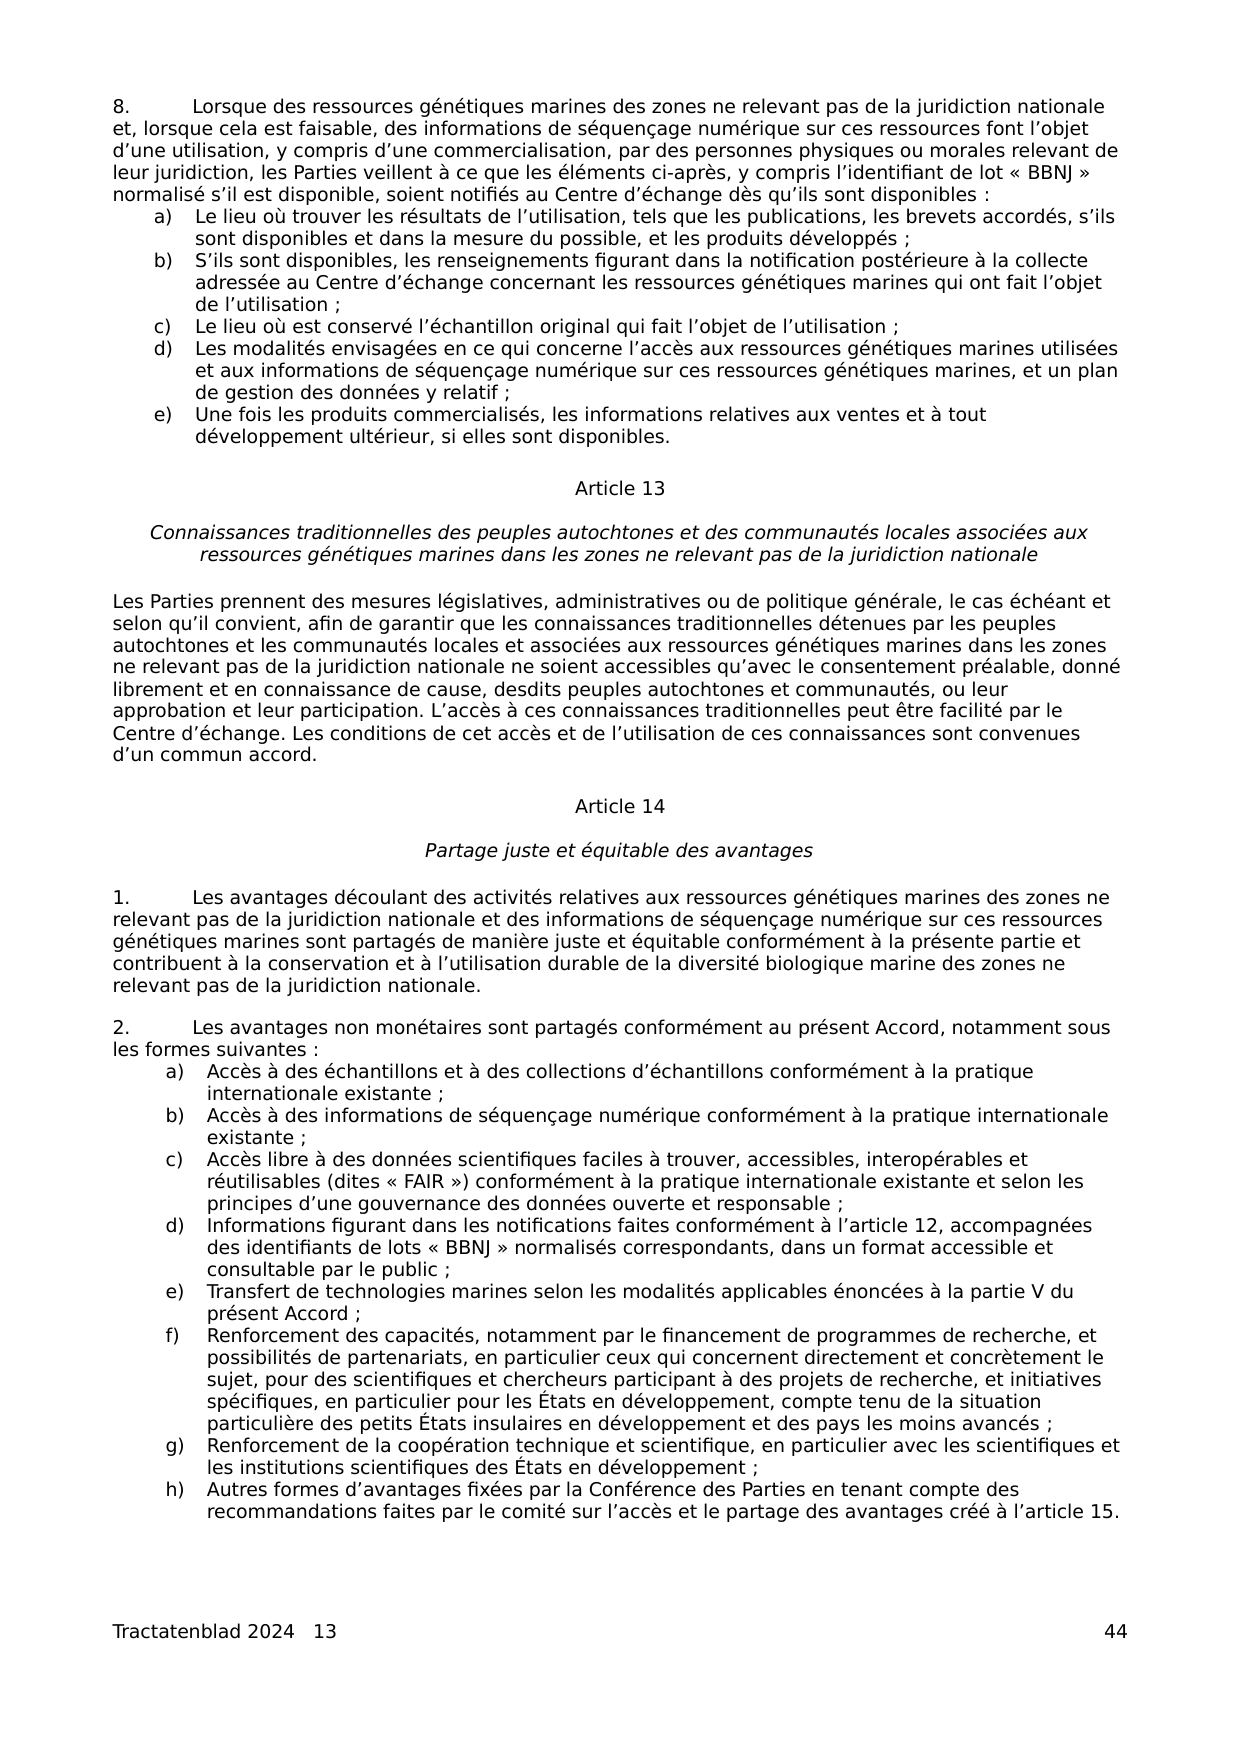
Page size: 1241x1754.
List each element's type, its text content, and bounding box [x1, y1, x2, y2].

text c) Accès libre à des données scientifiques faciles à trouver, accessibles, interopérables et réutilisables (dites « FAIR ») conformément à la pratique internationale existante et selon les principes d’une gouvernance des données ouverte et responsable ; [165, 1149, 1128, 1215]
text 1. Les avantages découlant des activités relatives aux ressources génétiques marines des zones ne relevant pas de la juridiction nationale et des informations de séquençage numérique sur ces ressources génétiques marines sont partagés de manière juste et équitable conformément à la présente partie et contribuent à la conservation et à l’utilisation durable de la diversité biologique marine des zones ne relevant pas de la juridiction nationale. [112, 887, 1128, 997]
text c) Le lieu où est conservé l’échantillon original qui fait l’objet de l’utilisation ; [153, 316, 1128, 338]
text f) Renforcement des capacités, notamment par le financement de programmes de recherche, et possibilités de partenariats, en particulier ceux qui concernent directement et concrètement le sujet, pour des scientifiques et chercheurs participant à des projets de recherche, et initiatives spécifiques, en particulier pour les États en développement, compte tenu de la situation particulière des petits États insulaires en développement et des pays les moins avancés ; [165, 1325, 1128, 1435]
text 8. Lorsque des ressources génétiques marines des zones ne relevant pas de la juridiction nationale et, lorsque cela est faisable, des informations de séquençage numérique sur ces ressources font l’objet d’une utilisation, y compris d’une commercialisation, par des personnes physiques ou morales relevant de leur juridiction, les Parties veillent à ce que les éléments ci-après, y compris l’identifiant de lot « BBNJ » normalisé s’il est disponible, soient notifiés au Centre d’échange dès qu’ils sont disponibles : [112, 96, 1128, 206]
text d) Informations figurant dans les notifications faites conformément à l’article 12, accompagnées des identifiants de lots « BBNJ » normalisés correspondants, dans un format accessible et consultable par le public ; [165, 1215, 1128, 1281]
text b) S’ils sont disponibles, les renseignements figurant dans la notification postérieure à la collecte adressée au Centre d’échange concernant les ressources génétiques marines qui ont fait l’objet de l’utilisation ; [153, 250, 1128, 316]
text h) Autres formes d’avantages fixées par la Conférence des Parties en tenant compte des recommandations faites par le comité sur l’accès et le partage des avantages créé à l’article 15. [165, 1479, 1128, 1523]
text Les Parties prennent des mesures législatives, administratives ou de politique générale, le cas échéant et selon qu’il convient, afin de garantir que les connaissances traditionnelles détenues par les peuples autochtones et les communautés locales et associées aux ressources génétiques marines dans les zones ne relevant pas de la juridiction nationale ne soient accessibles qu’avec le consentement préalable, donné librement et en connaissance de cause, desdits peuples autochtones et communautés, ou leur approbation et leur participation. L’accès à ces connaissances traditionnelles peut être facilité par le Centre d’échange. Les conditions de cet accès et de l’utilisation de ces connaissances sont convenues d’un commun accord. [112, 591, 1128, 766]
text a) Le lieu où trouver les résultats de l’utilisation, tels que les publications, les brevets accordés, s’ils sont disponibles et dans la mesure du possible, et les produits développés ; [153, 206, 1128, 250]
text d) Les modalités envisagées en ce qui concerne l’accès aux ressources génétiques marines utilisées et aux informations de séquençage numérique sur ces ressources génétiques marines, et un plan de gestion des données y relatif ; [153, 338, 1128, 404]
subtitle Article 13 Connaissances traditionnelles des peuples autochtones et des communautés locales associées aux ressources génétiques marines dans les zones ne relevant pas de la juridiction nationale [112, 478, 1128, 566]
text 2. Les avantages non monétaires sont partagés conformément au présent Accord, notamment sous les formes suivantes : [112, 1017, 1128, 1061]
subtitle Article 14 Partage juste et équitable des avantages [112, 796, 1128, 862]
text g) Renforcement de la coopération technique et scientifique, en particulier avec les scientifiques et les institutions scientifiques des États en développement ; [165, 1435, 1128, 1479]
text e) Une fois les produits commercialisés, les informations relatives aux ventes et à tout développement ultérieur, si elles sont disponibles. [153, 404, 1128, 448]
text e) Transfert de technologies marines selon les modalités applicables énoncées à la partie V du présent Accord ; [165, 1281, 1128, 1325]
text b) Accès à des informations de séquençage numérique conformément à la pratique internationale existante ; [165, 1105, 1128, 1149]
text a) Accès à des échantillons et à des collections d’échantillons conformément à la pratique internationale existante ; [165, 1061, 1128, 1105]
